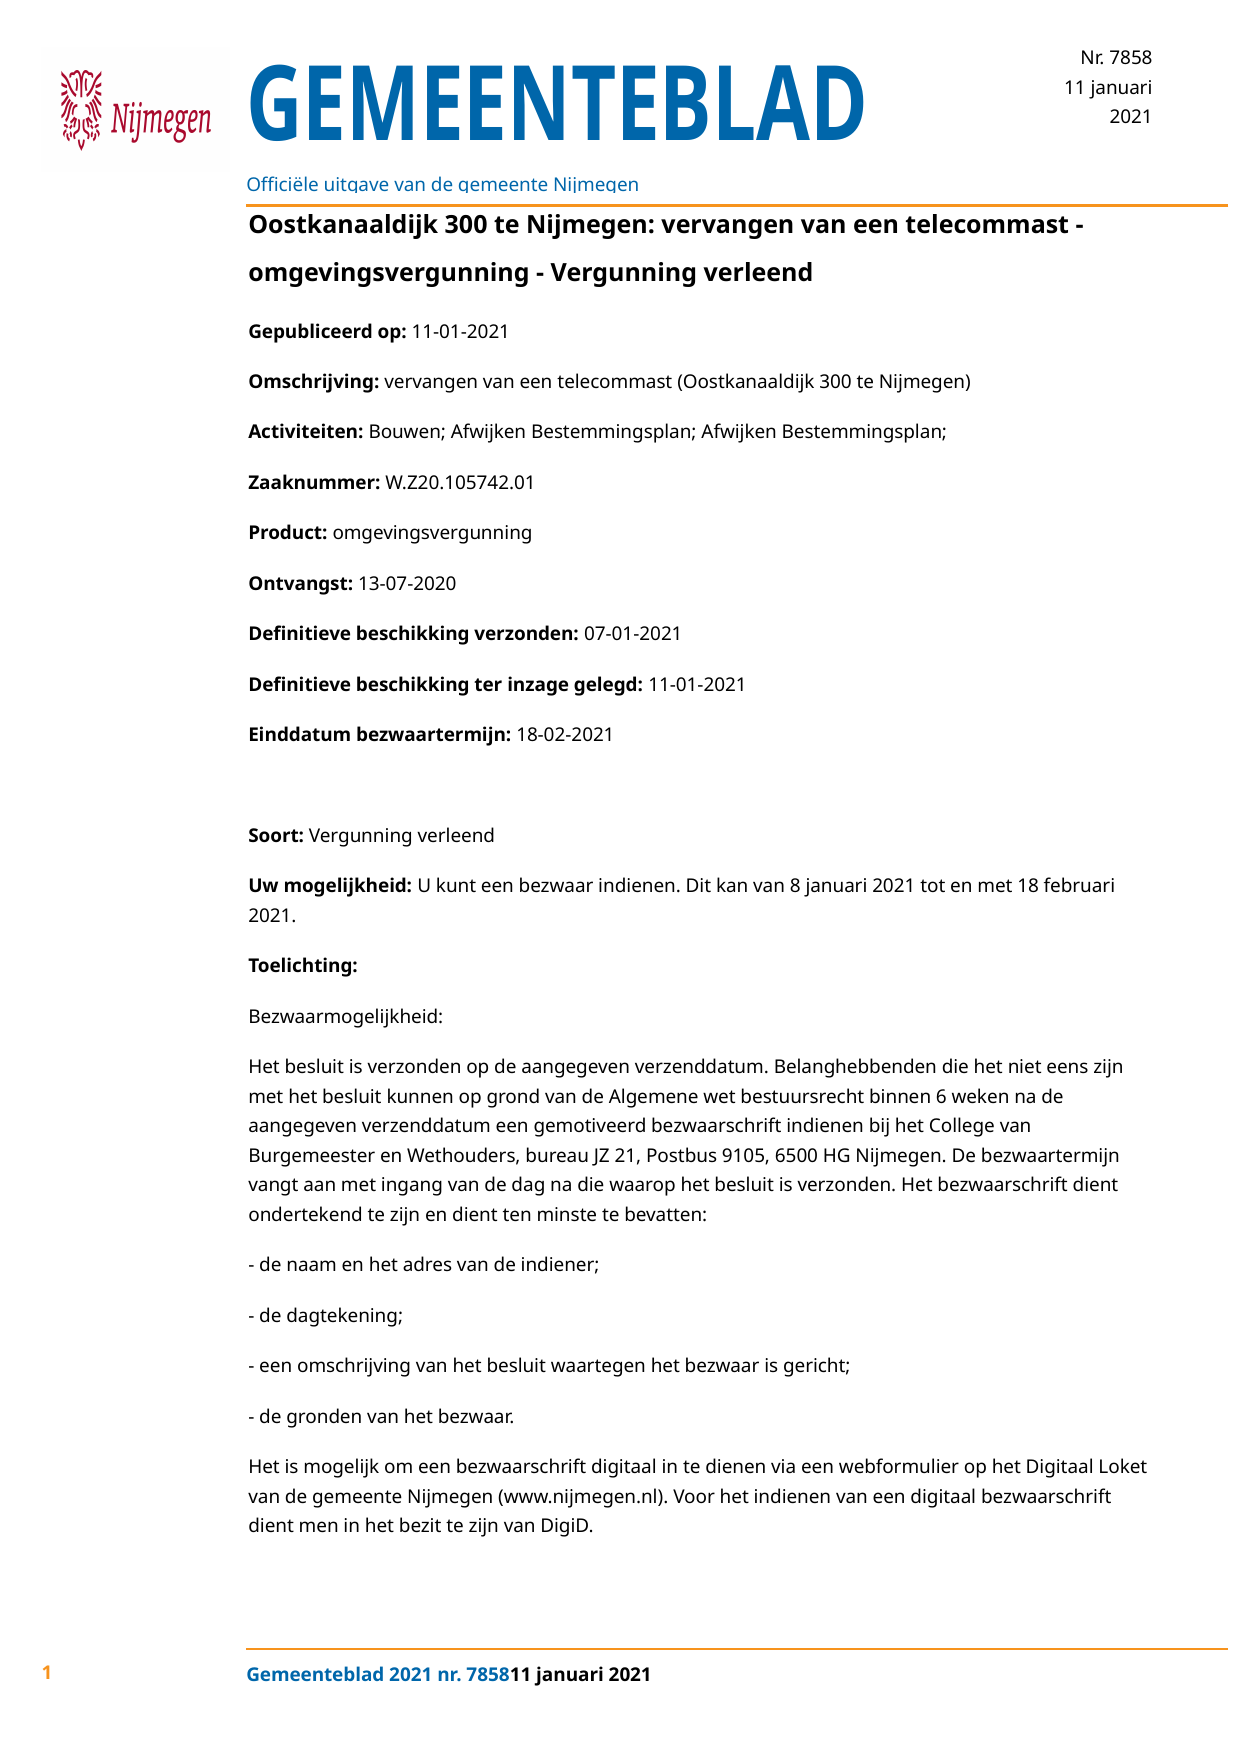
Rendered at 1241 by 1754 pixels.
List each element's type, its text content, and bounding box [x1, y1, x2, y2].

text Einddatum bezwaartermijn: 18-02-2021 [248, 721, 1152, 747]
text Omschrijving: vervangen van een telecommast (Oostkanaaldijk 300 te Nijmegen) [248, 368, 1152, 394]
text Gepubliceerd op: 11-01-2021 [248, 318, 1152, 344]
text Soort: Vergunning verleend [248, 822, 1152, 848]
text - de dagtekening; [248, 1302, 1152, 1328]
text Oostkanaaldijk 300 te Nijmegen: vervangen van een telecommast - omgevingsvergunning - Vergunning verleend [248, 207, 1152, 288]
text Activiteiten: Bouwen; Afwijken Bestemmingsplan; Afwijken Bestemmingsplan; [248, 419, 1152, 444]
text Product: omgevingsvergunning [248, 519, 1152, 545]
text Het besluit is verzonden op de aangegeven verzenddatum. Belanghebbenden die het niet eens zijn met het besluit kunnen op grond van de Algemene wet bestuursrecht binnen 6 weken na de aangegeven verzenddatum een gemotiveerd bezwaarschrift indienen bij het College van Burgemeester en Wethouders, bureau JZ 21, Postbus 9105, 6500 HG Nijmegen. De bezwaartermijn vangt aan met ingang van de dag na die waarop het besluit is verzonden. Het bezwaarschrift dient ondertekend te zijn en dient ten minste te bevatten: [248, 1053, 1152, 1227]
text - de gronden van het bezwaar. [248, 1403, 1152, 1429]
text Het is mogelijk om een bezwaarschrift digitaal in te dienen via een webformulier op het Digitaal Loket van de gemeente Nijmegen (www.nijmegen.nl). Voor het indienen van een digitaal bezwaarschrift dient men in het bezit te zijn van DigiD. [248, 1453, 1152, 1538]
text Definitieve beschikking ter inzage gelegd: 11-01-2021 [248, 671, 1152, 697]
text Zaaknummer: W.Z20.105742.01 [248, 469, 1152, 495]
text Ontvangst: 13-07-2020 [248, 570, 1152, 596]
text Toelichting: [248, 952, 1152, 978]
picture [41, 47, 231, 172]
text Uw mogelijkheid: U kunt een bezwaar indienen. Dit kan van 8 januari 2021 tot en met 18 februari 2021. [248, 872, 1152, 928]
text - de naam en het adres van de indiener; [248, 1252, 1152, 1277]
text Definitieve beschikking verzonden: 07-01-2021 [248, 620, 1152, 646]
text - een omschrijving van het besluit waartegen het bezwaar is gericht; [248, 1352, 1152, 1378]
text Bezwaarmogelijkheid: [248, 1003, 1152, 1029]
